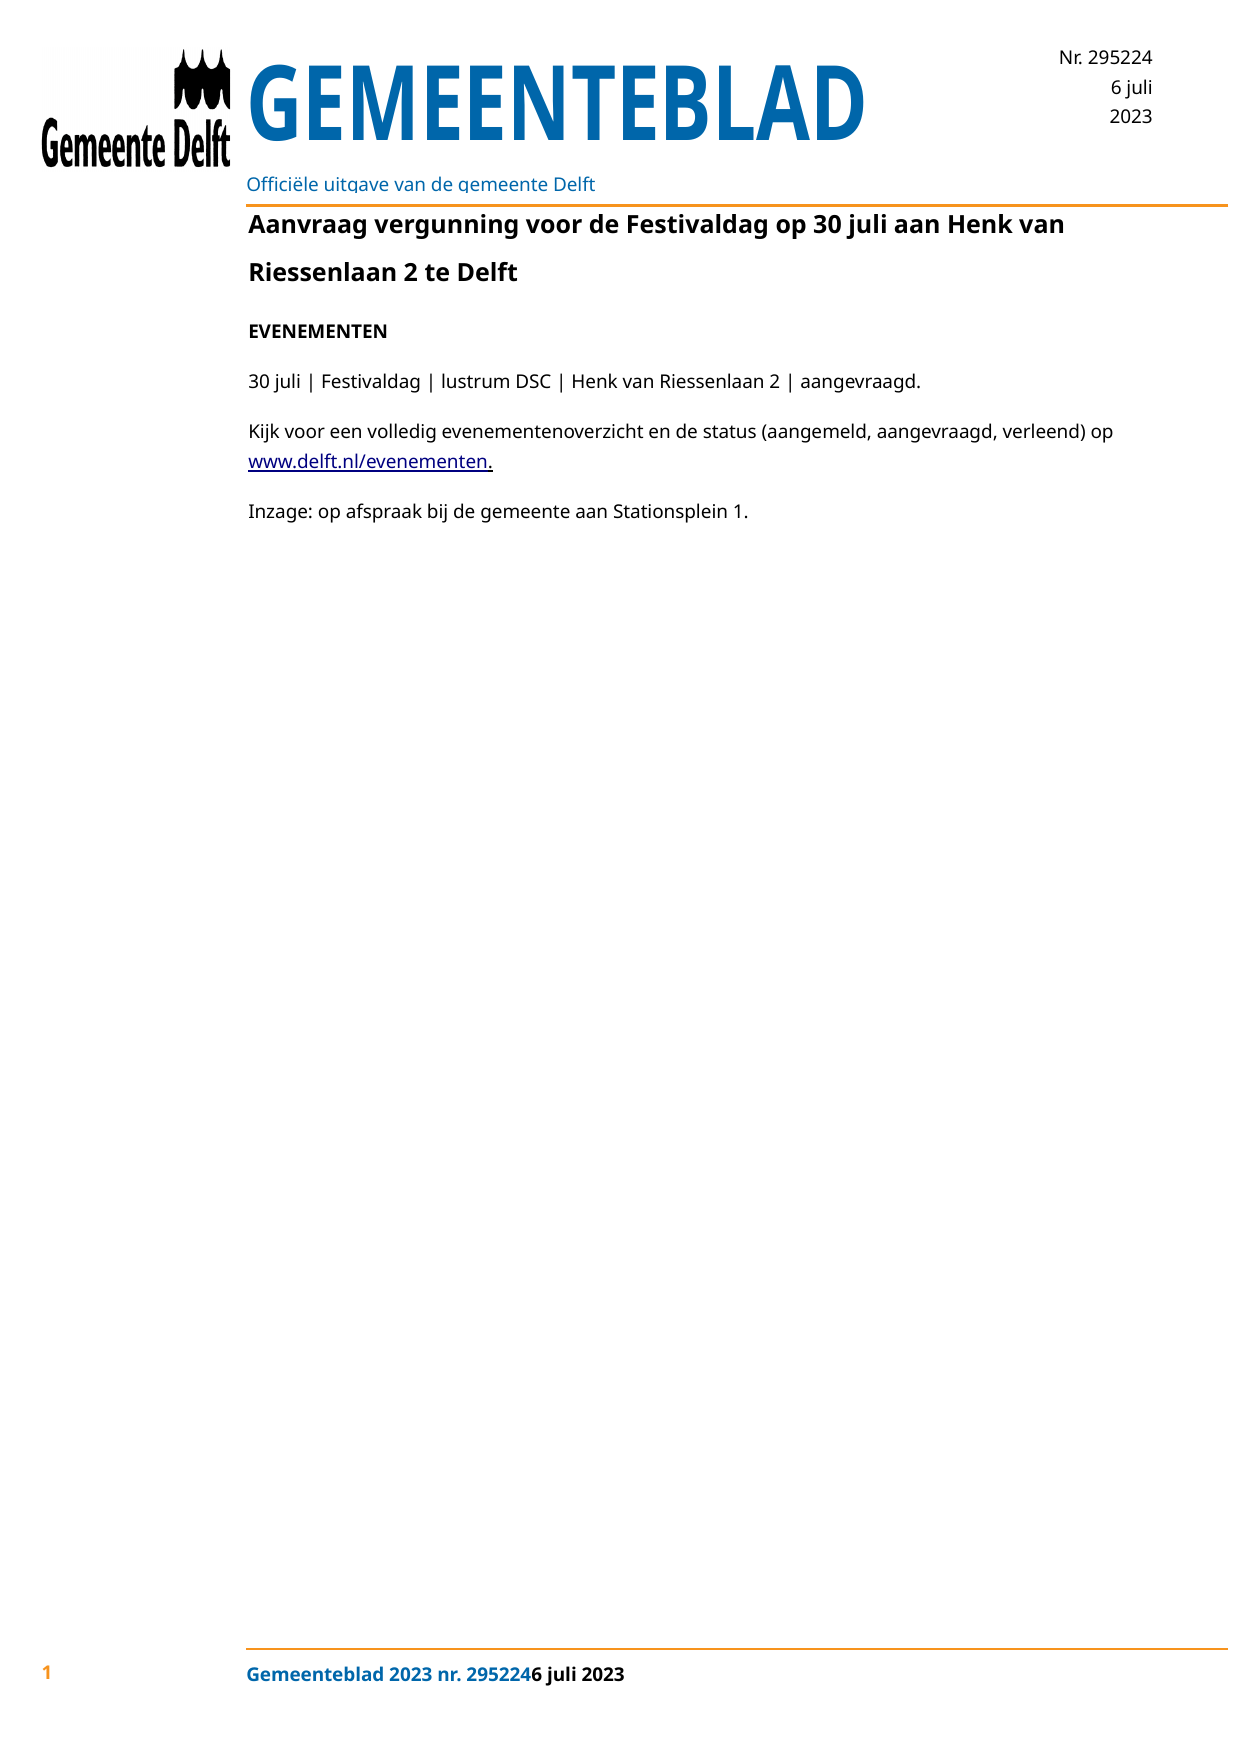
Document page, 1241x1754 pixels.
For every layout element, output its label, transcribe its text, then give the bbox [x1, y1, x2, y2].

text 30 juli | Festivaldag | lustrum DSC | Henk van Riessenlaan 2 | aangevraagd. [248, 368, 1152, 394]
text EVENEMENTEN [248, 318, 1152, 344]
text Inzage: op afspraak bij de gemeente aan Stationsplein 1. [248, 499, 1152, 524]
text Kijk voor een volledig evenementenoverzicht en de status (aangemeld, aangevraagd, verleend) op www.delft.nl/evenementen. [248, 419, 1152, 474]
picture [41, 47, 231, 172]
text Aanvraag vergunning voor de Festivaldag op 30 juli aan Henk van Riessenlaan 2 te Delft [248, 207, 1152, 288]
